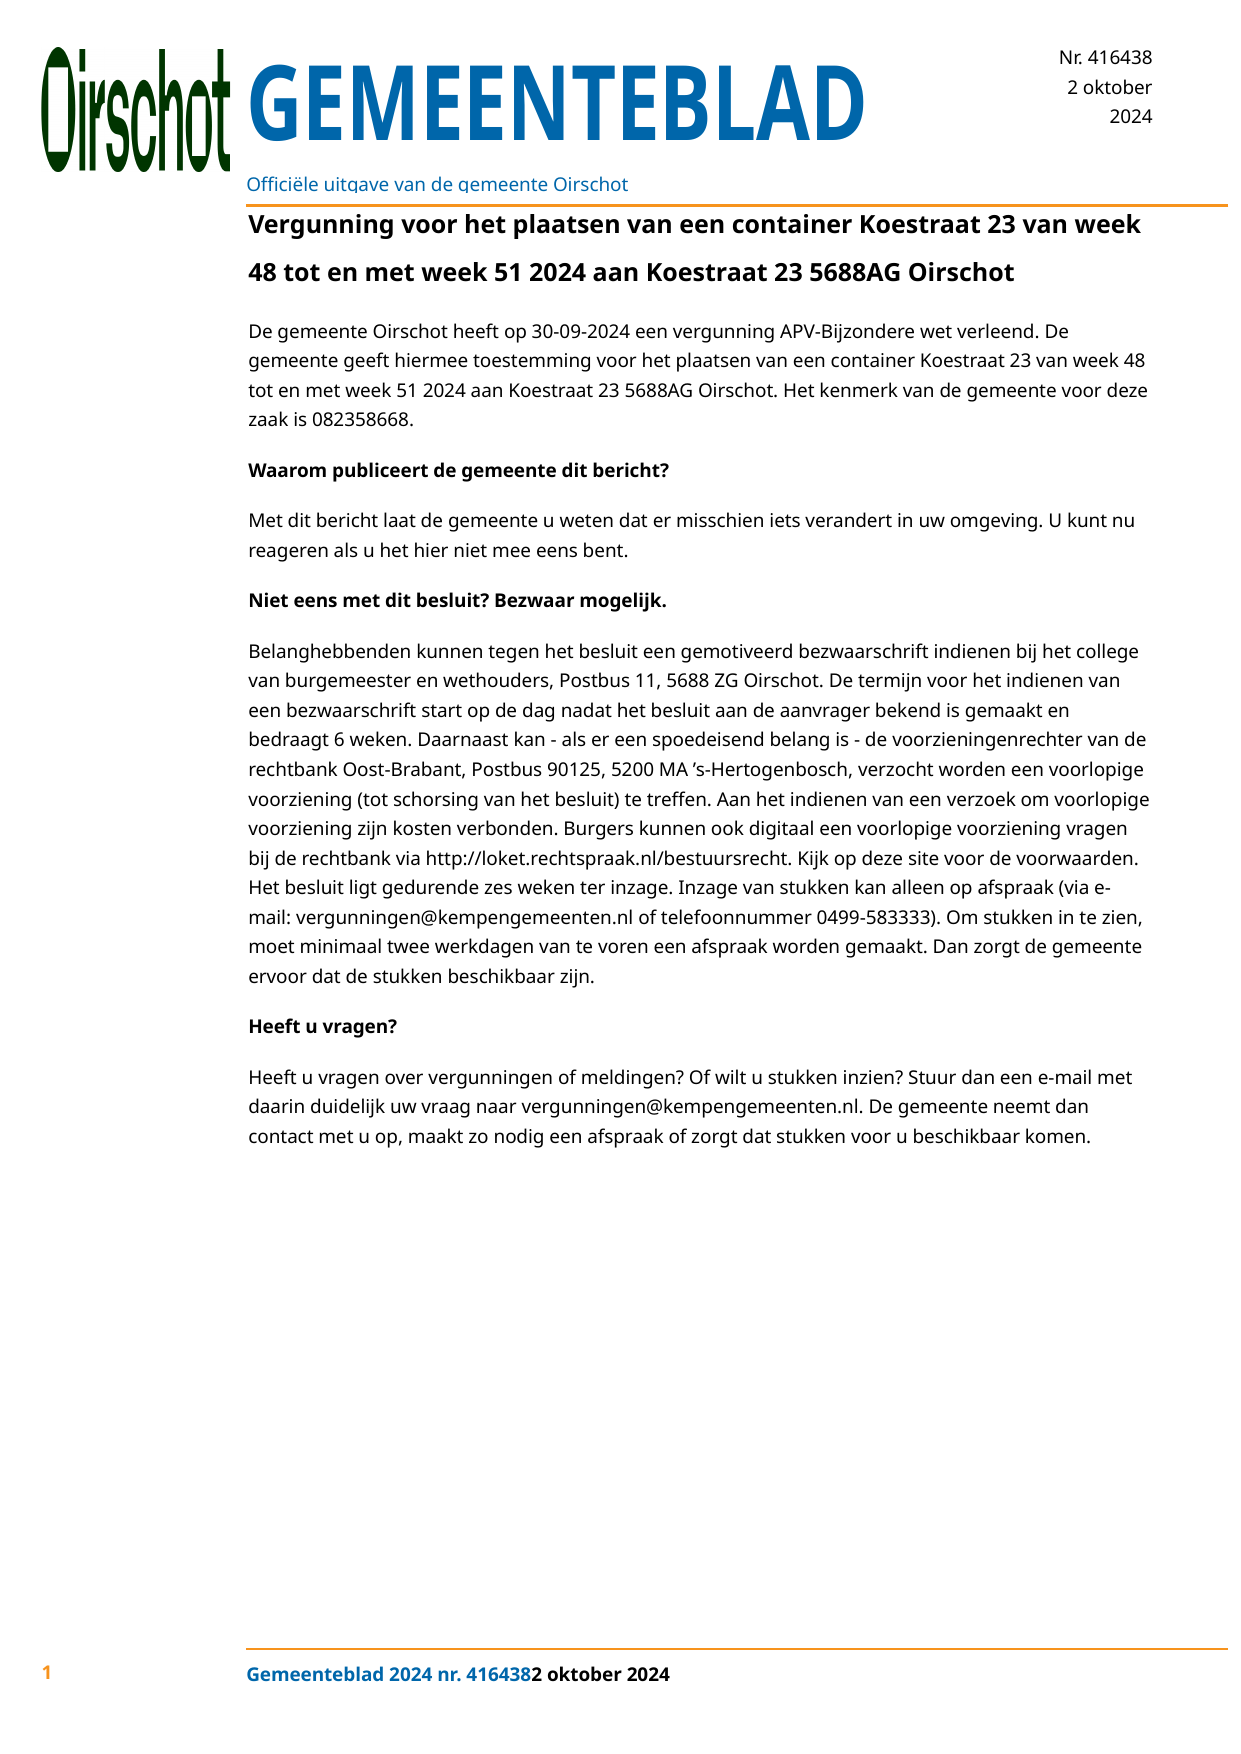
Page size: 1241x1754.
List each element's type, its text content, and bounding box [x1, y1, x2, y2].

text Heeft u vragen over vergunningen of meldingen? Of wilt u stukken inzien? Stuur dan een e-mail met daarin duidelijk uw vraag naar vergunningen@kempengemeenten.nl. De gemeente neemt dan contact met u op, maakt zo nodig een afspraak of zorgt dat stukken voor u beschikbaar komen. [248, 1064, 1152, 1149]
text Vergunning voor het plaatsen van een container Koestraat 23 van week 48 tot en met week 51 2024 aan Koestraat 23 5688AG Oirschot [248, 207, 1152, 288]
text De gemeente Oirschot heeft op 30-09-2024 een vergunning APV-Bijzondere wet verleend. De gemeente geeft hiermee toestemming voor het plaatsen van een container Koestraat 23 van week 48 tot en met week 51 2024 aan Koestraat 23 5688AG Oirschot. Het kenmerk van de gemeente voor deze zaak is 082358668. [248, 318, 1152, 432]
text Met dit bericht laat de gemeente u weten dat er misschien iets verandert in uw omgeving. U kunt nu reageren als u het hier niet mee eens bent. [248, 507, 1152, 563]
text Waarom publiceert de gemeente dit bericht? [248, 457, 1152, 483]
text Heeft u vragen? [248, 1014, 1152, 1039]
text Belanghebbenden kunnen tegen het besluit een gemotiveerd bezwaarschrift indienen bij het college van burgemeester en wethouders, Postbus 11, 5688 ZG Oirschot. De termijn voor het indienen van een bezwaarschrift start op de dag nadat het besluit aan de aanvrager bekend is gemaakt en bedraagt 6 weken. Daarnaast kan - als er een spoedeisend belang is - de voorzieningenrechter van de rechtbank Oost-Brabant, Postbus 90125, 5200 MA ’s-Hertogenbosch, verzocht worden een voorlopige voorziening (tot schorsing van het besluit) te treffen. Aan het indienen van een verzoek om voorlopige voorziening zijn kosten verbonden. Burgers kunnen ook digitaal een voorlopige voorziening vragen bij de rechtbank via http://loket.rechtspraak.nl/bestuursrecht. Kijk op deze site voor de voorwaarden. Het besluit ligt gedurende zes weken ter inzage. Inzage van stukken kan alleen op afspraak (via e-mail: vergunningen@kempengemeenten.nl of telefoonnummer 0499-583333). Om stukken in te zien, moet minimaal twee werkdagen van te voren een afspraak worden gemaakt. Dan zorgt de gemeente ervoor dat de stukken beschikbaar zijn. [248, 638, 1152, 989]
picture [41, 47, 231, 172]
text Niet eens met dit besluit? Bezwaar mogelijk. [248, 587, 1152, 613]
